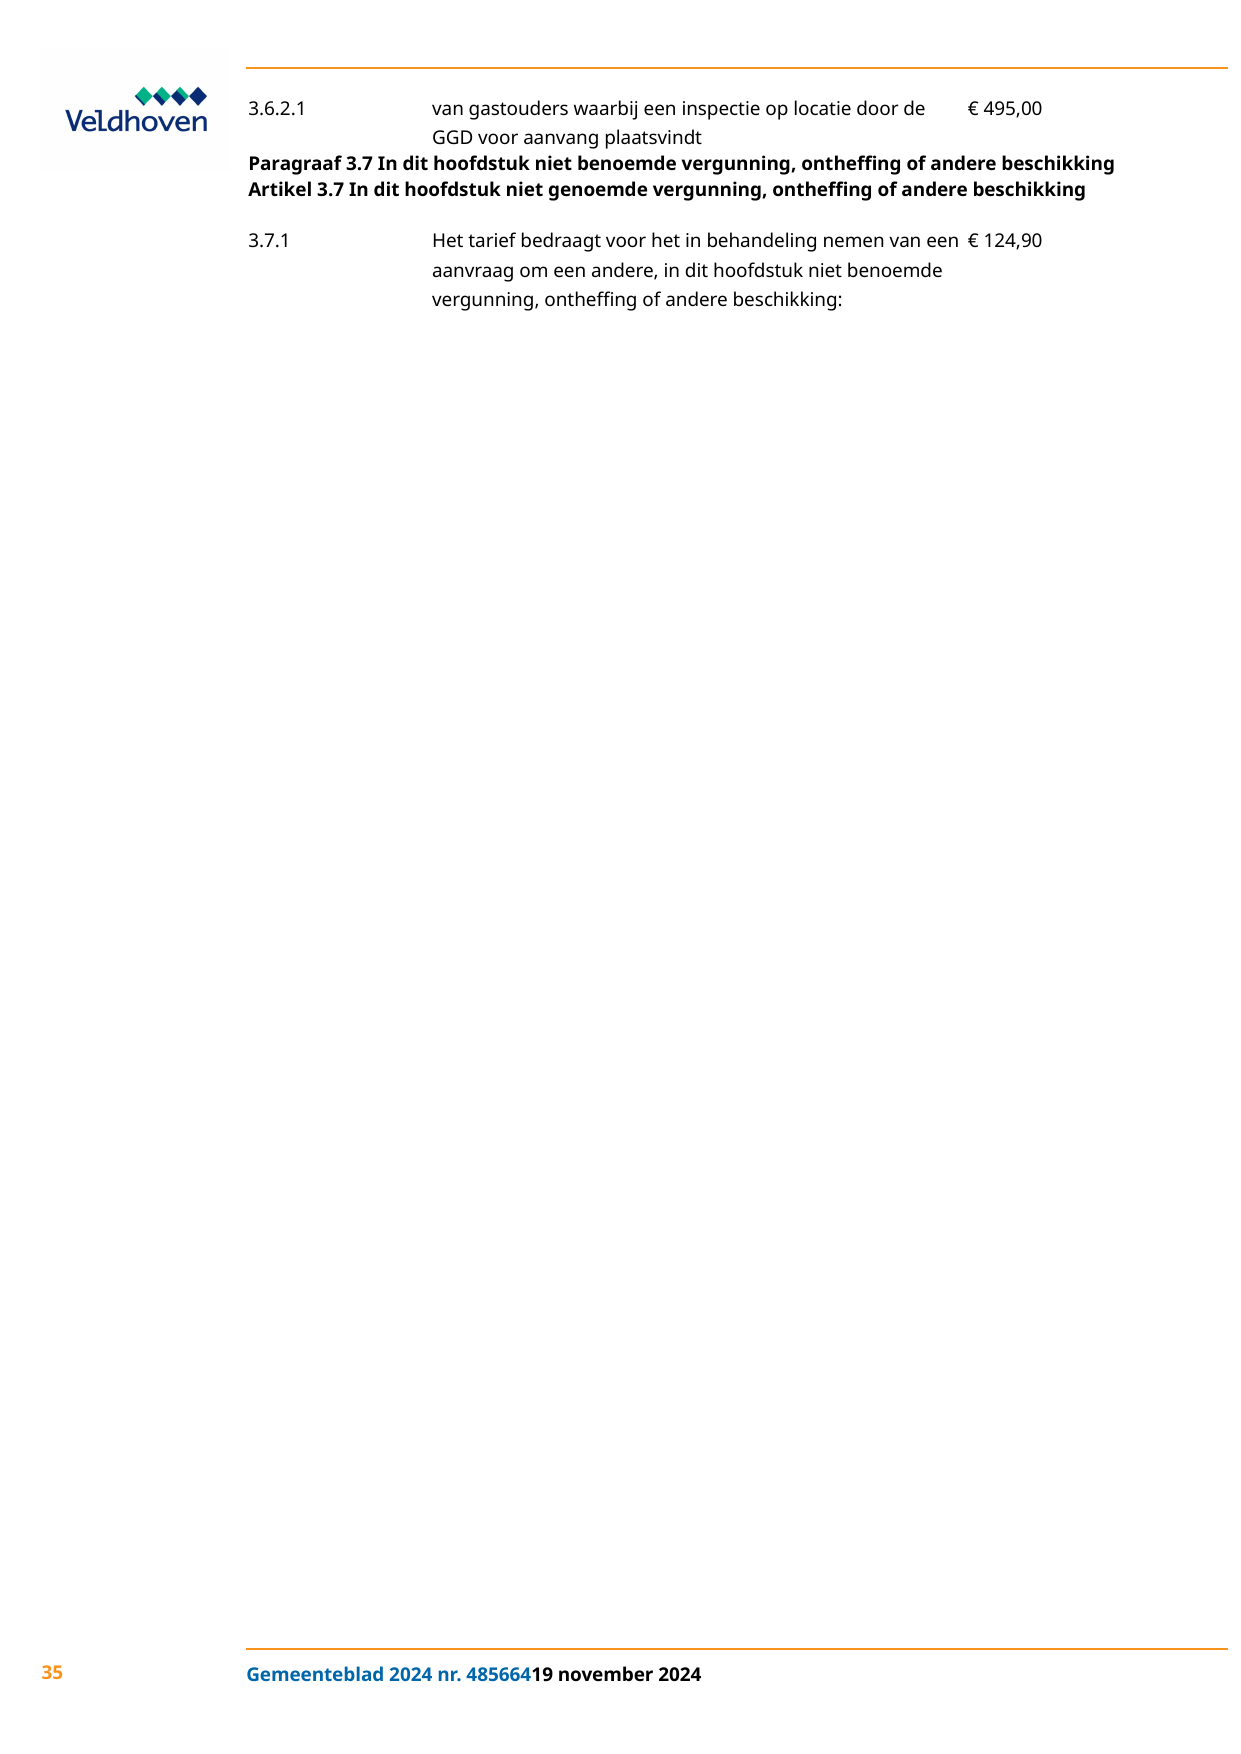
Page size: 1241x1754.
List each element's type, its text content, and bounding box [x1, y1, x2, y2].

table_cell € 124,90 [968, 227, 1152, 312]
table_cell 3.6.2.1 [248, 95, 432, 150]
table_cell 3.7.1 [248, 227, 432, 312]
picture [41, 47, 231, 172]
table_cell € 495,00 [968, 95, 1152, 150]
table_cell [432, 202, 968, 227]
table_cell Paragraaf 3.7 In dit hoofdstuk niet benoemde vergunning, ontheffing of andere beschikking [248, 150, 1152, 176]
table_cell Het tarief bedraagt voor het in behandeling nemen van een aanvraag om een andere, in dit hoofdstuk niet benoemde vergunning, ontheffing of andere beschikking: [432, 227, 968, 312]
table_cell [968, 202, 1152, 227]
table_cell [248, 202, 432, 227]
table_cell Artikel 3.7 In dit hoofdstuk niet genoemde vergunning, ontheffing of andere beschikking [248, 176, 1152, 202]
table_cell van gastouders waarbij een inspectie op locatie door de GGD voor aanvang plaatsvindt [432, 95, 968, 150]
